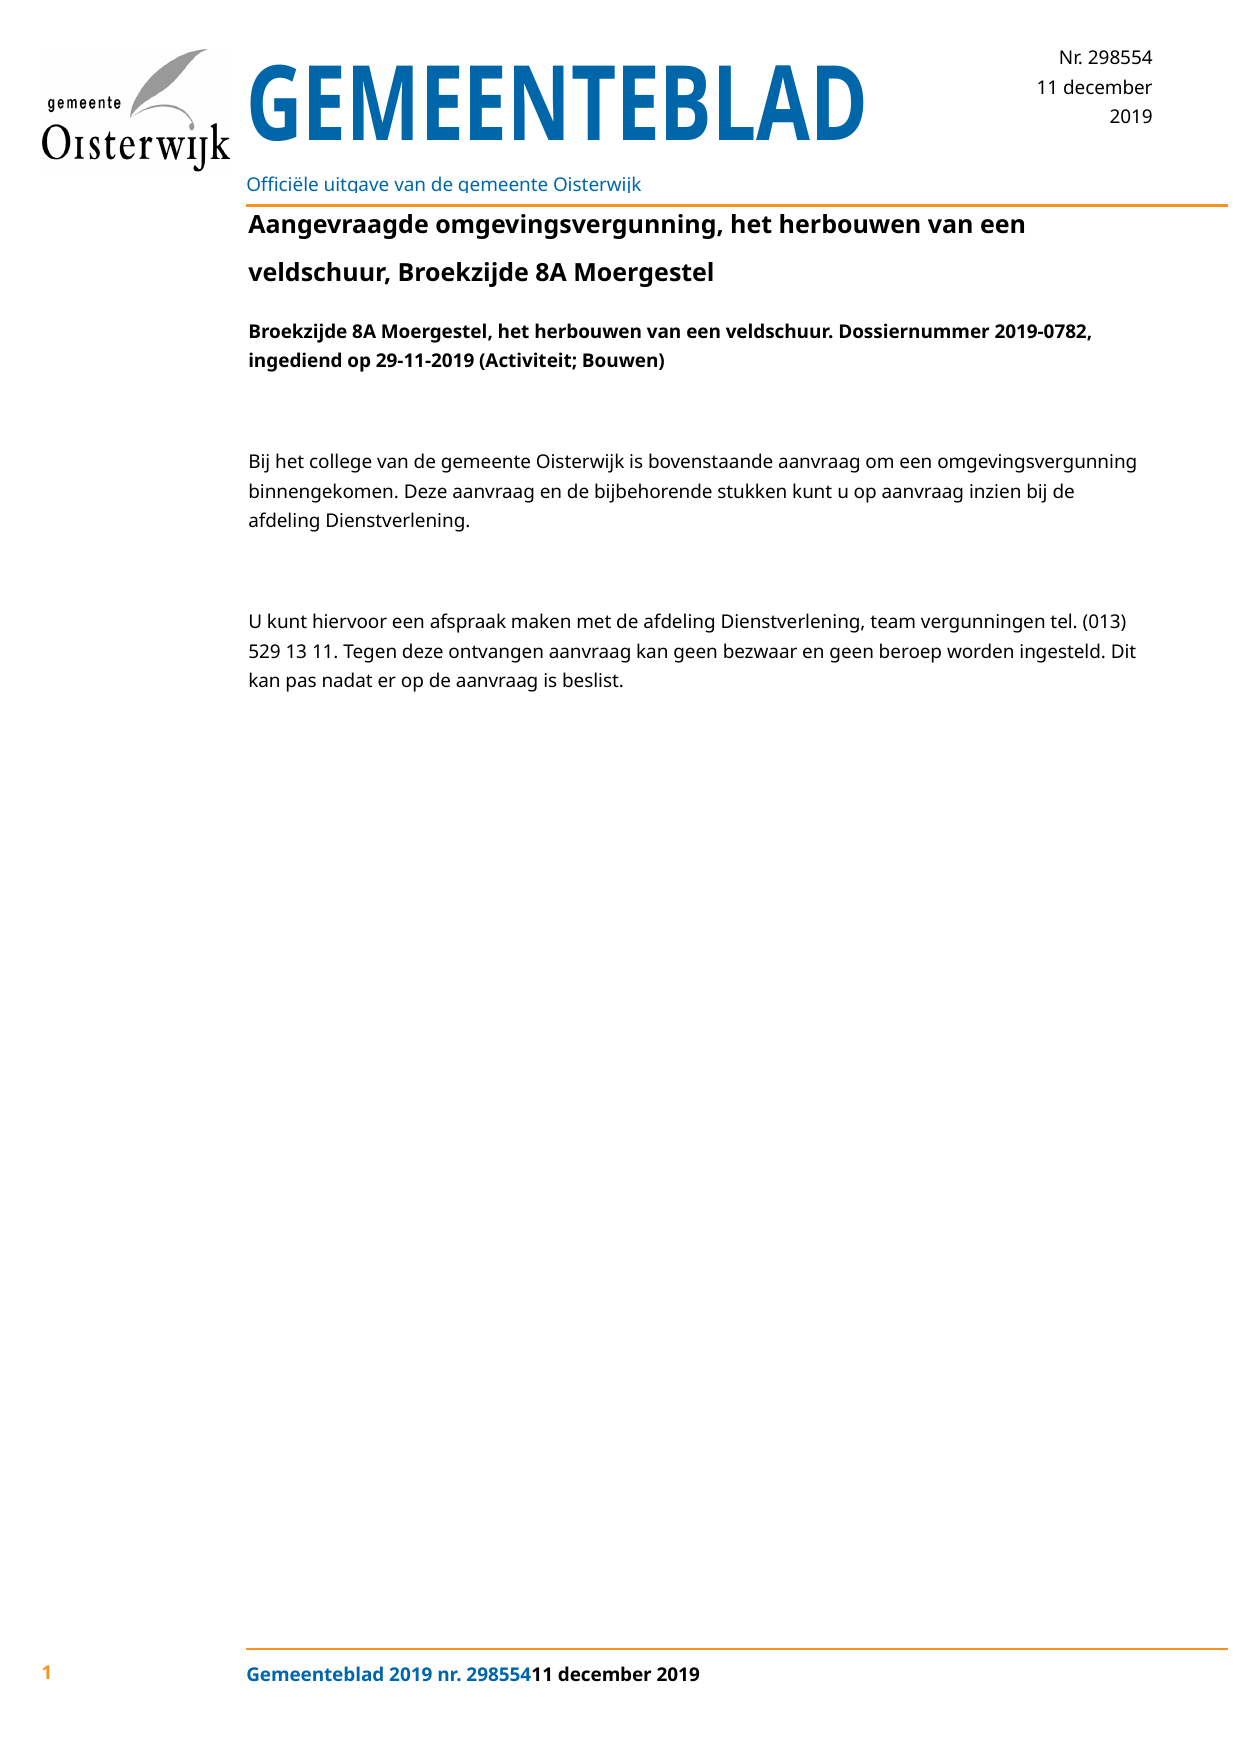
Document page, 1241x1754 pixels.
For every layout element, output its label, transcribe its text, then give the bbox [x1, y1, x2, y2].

text Broekzijde 8A Moergestel, het herbouwen van een veldschuur. Dossiernummer 2019-0782, ingediend op 29-11-2019 (Activiteit; Bouwen) [248, 318, 1152, 373]
text Aangevraagde omgevingsvergunning, het herbouwen van een veldschuur, Broekzijde 8A Moergestel [248, 207, 1152, 288]
picture [41, 47, 231, 172]
text U kunt hiervoor een afspraak maken met de afdeling Dienstverlening, team vergunningen tel. (013) 529 13 11. Tegen deze ontvangen aanvraag kan geen bezwaar en geen beroep worden ingesteld. Dit kan pas nadat er op de aanvraag is beslist. [248, 608, 1152, 693]
text Bij het college van de gemeente Oisterwijk is bovenstaande aanvraag om een omgevingsvergunning binnengekomen. Deze aanvraag en de bijbehorende stukken kunt u op aanvraag inzien bij de afdeling Dienstverlening. [248, 448, 1152, 533]
